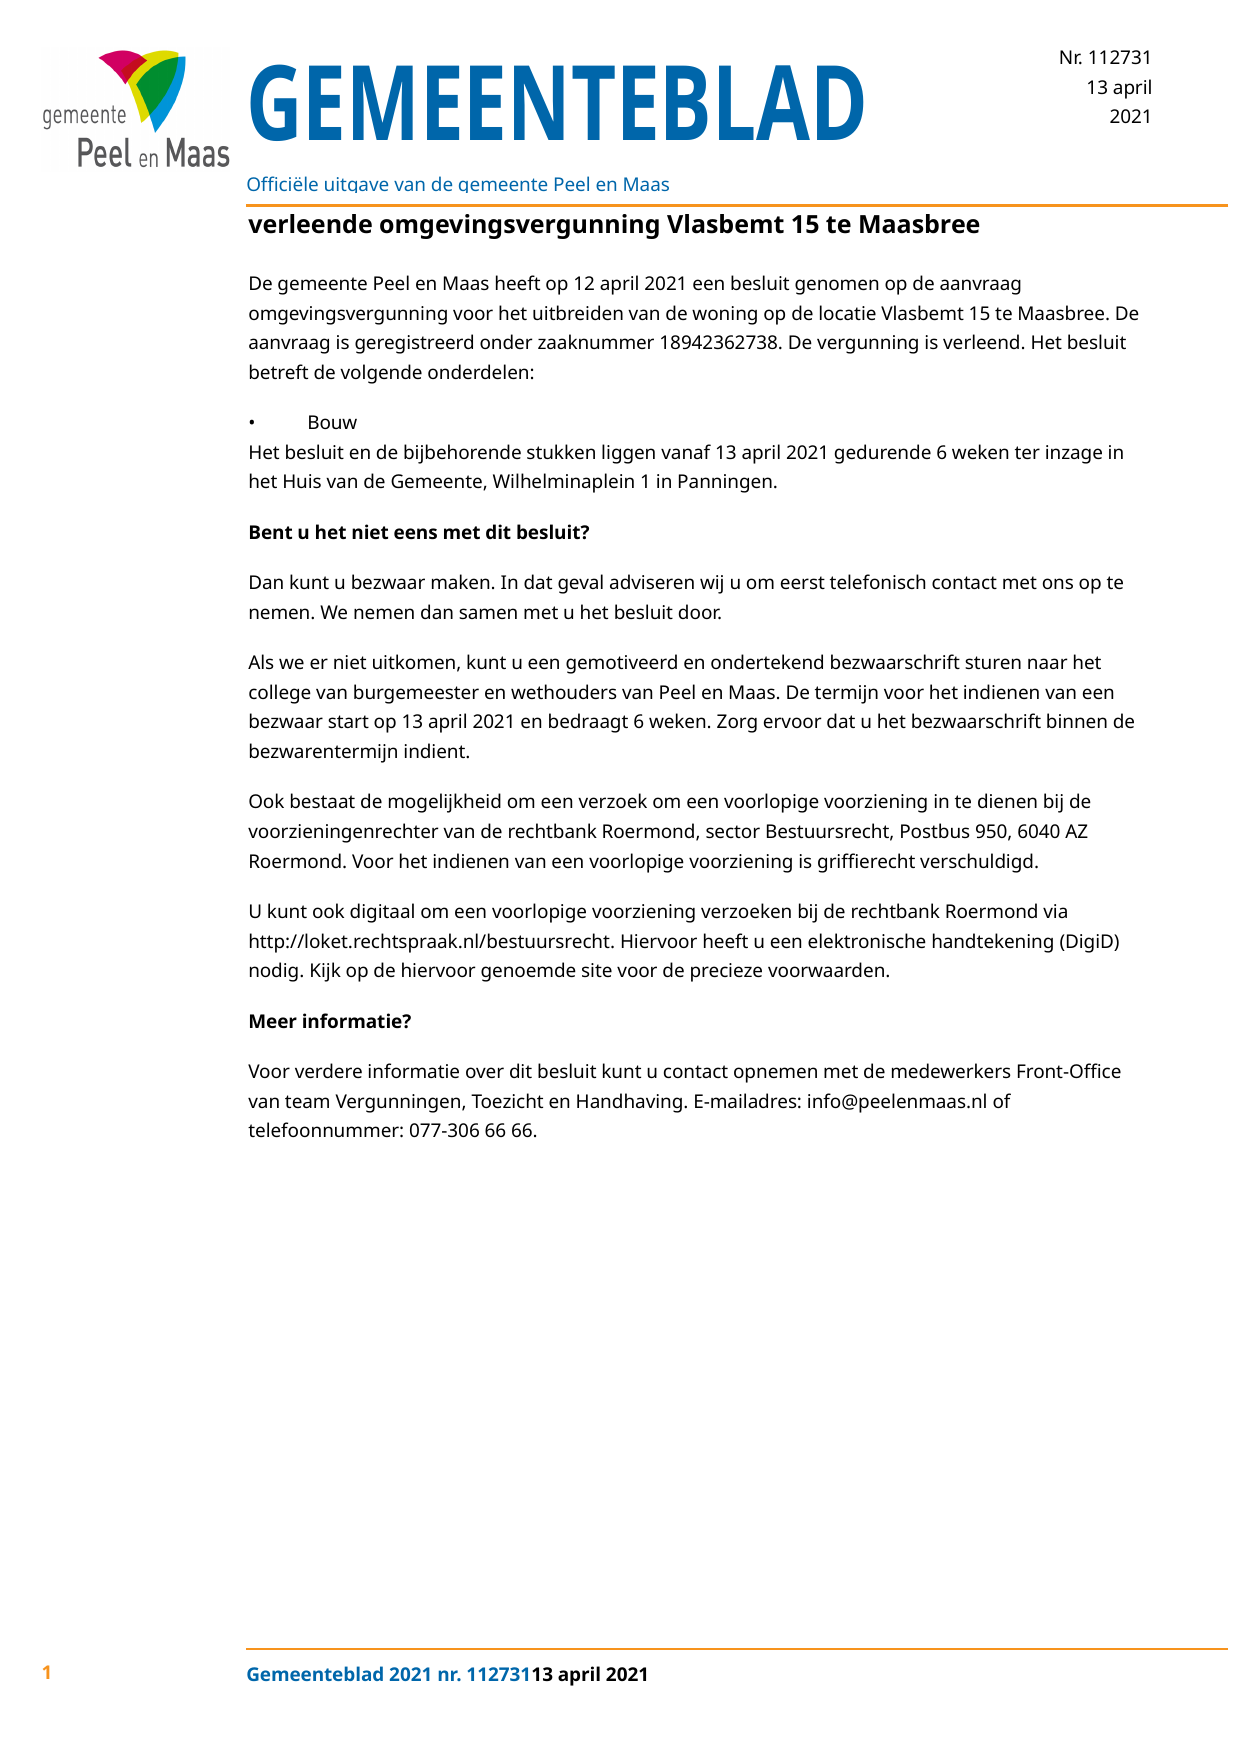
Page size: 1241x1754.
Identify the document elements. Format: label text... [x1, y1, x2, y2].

text Meer informatie? [248, 1008, 1152, 1033]
text De gemeente Peel en Maas heeft op 12 april 2021 een besluit genomen op de aanvraag omgevingsvergunning voor het uitbreiden van de woning op de locatie Vlasbemt 15 te Maasbree. De aanvraag is geregistreerd onder zaaknummer 18942362738. De vergunning is verleend. Het besluit betreft de volgende onderdelen: [248, 270, 1152, 385]
text Bent u het niet eens met dit besluit? [248, 519, 1152, 545]
text Dan kunt u bezwaar maken. In dat geval adviseren wij u om eerst telefonisch contact met ons op te nemen. We nemen dan samen met u het besluit door. [248, 569, 1152, 625]
text verleende omgevingsvergunning Vlasbemt 15 te Maasbree [248, 207, 1152, 241]
text Ook bestaat de mogelijkheid om een verzoek om een voorlopige voorziening in te dienen bij de voorzieningenrechter van de rechtbank Roermond, sector Bestuursrecht, Postbus 950, 6040 AZ Roermond. Voor het indienen van een voorlopige voorziening is griffierecht verschuldigd. [248, 789, 1152, 873]
list Bouw [248, 409, 1152, 435]
text Voor verdere informatie over dit besluit kunt u contact opnemen met de medewerkers Front-Office van team Vergunningen, Toezicht en Handhaving. E-mailadres: info@peelenmaas.nl of telefoonnummer: 077-306 66 66. [248, 1058, 1152, 1143]
text Als we er niet uitkomen, kunt u een gemotiveerd en ondertekend bezwaarschrift sturen naar het college van burgemeester en wethouders van Peel en Maas. De termijn voor het indienen van een bezwaar start op 13 april 2021 en bedraagt 6 weken. Zorg ervoor dat u het bezwaarschrift binnen de bezwarentermijn indient. [248, 649, 1152, 764]
picture [41, 47, 231, 172]
text Het besluit en de bijbehorende stukken liggen vanaf 13 april 2021 gedurende 6 weken ter inzage in het Huis van de Gemeente, Wilhelminaplein 1 in Panningen. [248, 439, 1152, 494]
text U kunt ook digitaal om een voorlopige voorziening verzoeken bij de rechtbank Roermond via http://loket.rechtspraak.nl/bestuursrecht. Hiervoor heeft u een elektronische handtekening (DigiD) nodig. Kijk op de hiervoor genoemde site voor de precieze voorwaarden. [248, 898, 1152, 983]
